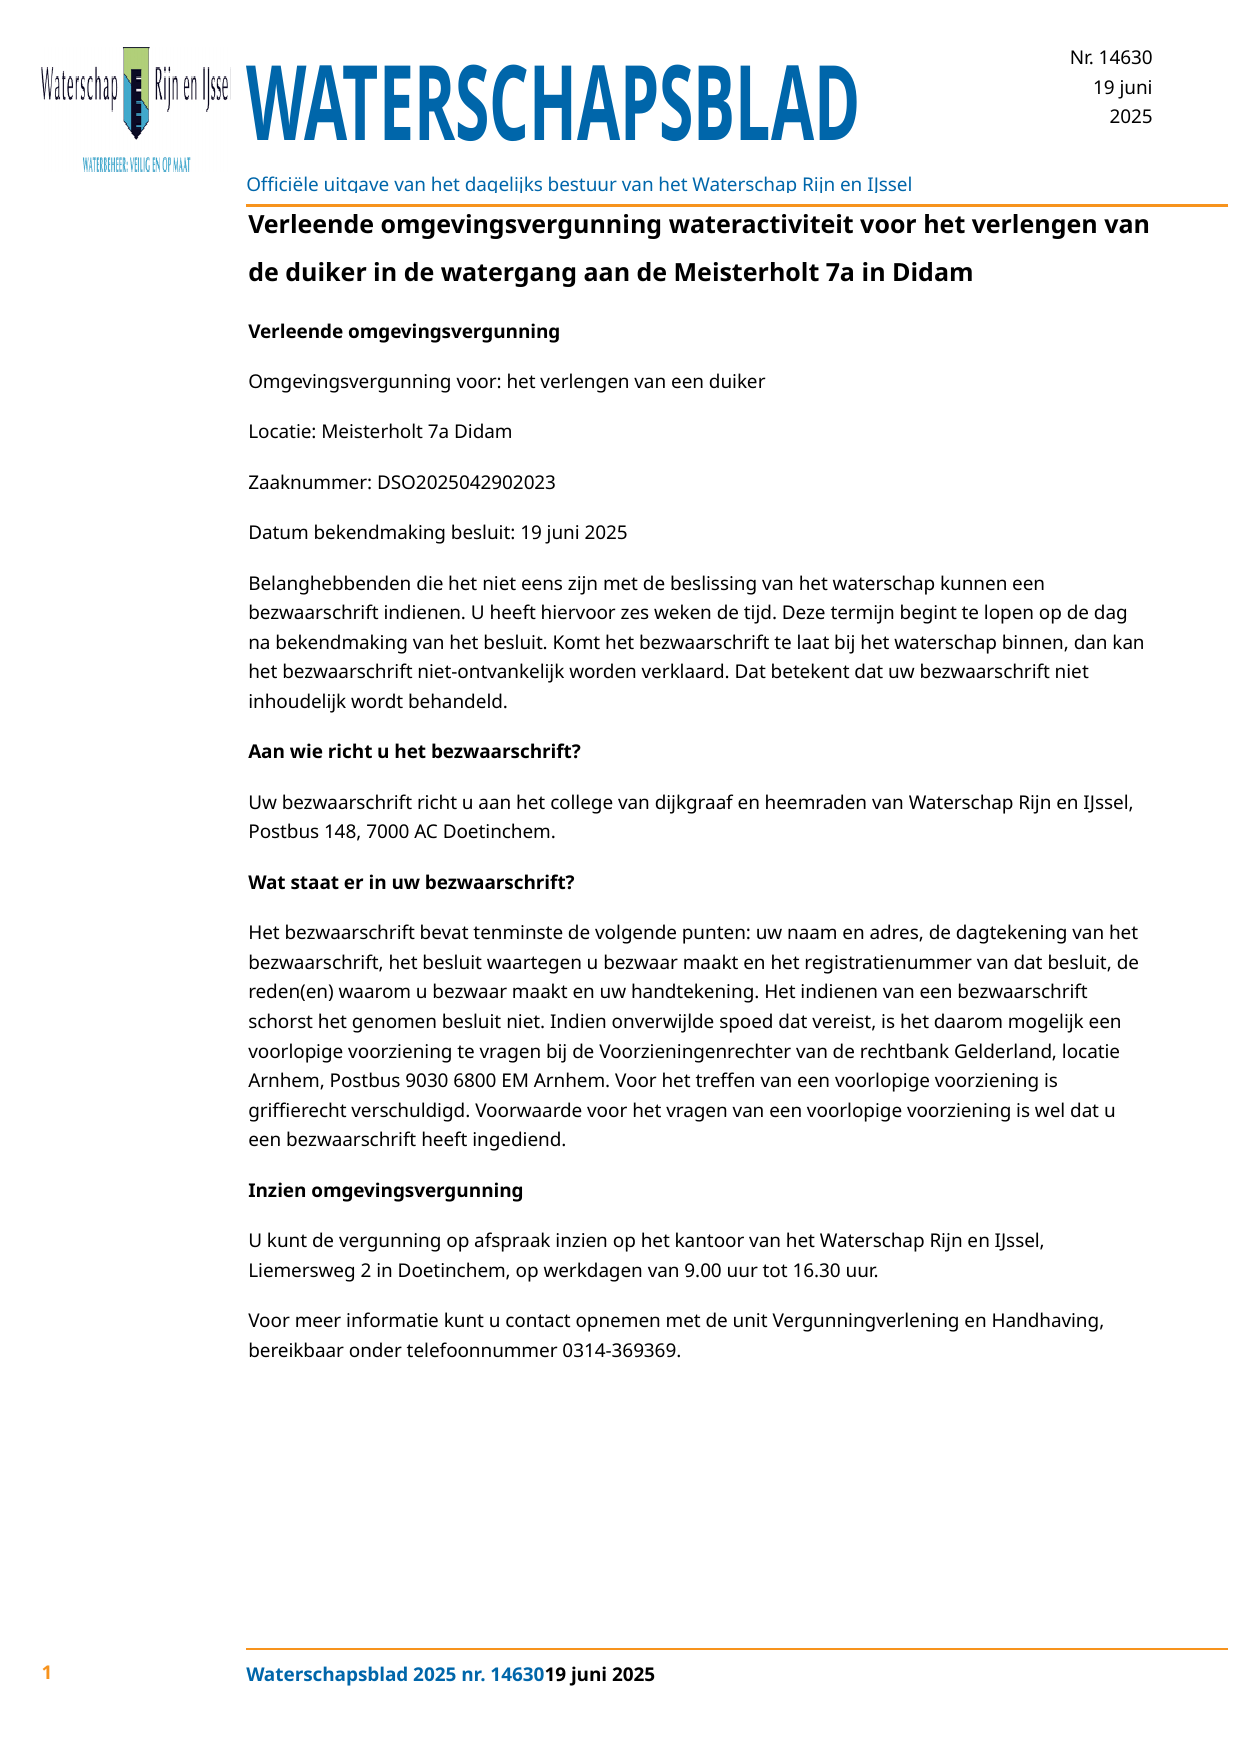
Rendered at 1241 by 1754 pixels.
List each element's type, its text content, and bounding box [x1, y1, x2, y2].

text Zaaknummer: DSO2025042902023 [248, 469, 1152, 495]
text Voor meer informatie kunt u contact opnemen met de unit Vergunningverlening en Handhaving, bereikbaar onder telefoonnummer 0314-369369. [248, 1307, 1152, 1363]
picture [41, 47, 231, 172]
text U kunt de vergunning op afspraak inzien op het kantoor van het Waterschap Rijn en IJssel, Liemersweg 2 in Doetinchem, op werkdagen van 9.00 uur tot 16.30 uur. [248, 1227, 1152, 1283]
text Het bezwaarschrift bevat tenminste de volgende punten: uw naam en adres, de dagtekening van het bezwaarschrift, het besluit waartegen u bezwaar maakt en het registratienummer van dat besluit, de reden(en) waarom u bezwaar maakt en uw handtekening. Het indienen van een bezwaarschrift schorst het genomen besluit niet. Indien onverwijlde spoed dat vereist, is het daarom mogelijk een voorlopige voorziening te vragen bij de Voorzieningenrechter van de rechtbank Gelderland, locatie Arnhem, Postbus 9030 6800 EM Arnhem. Voor het treffen van een voorlopige voorziening is griffierecht verschuldigd. Voorwaarde voor het vragen van een voorlopige voorziening is wel dat u een bezwaarschrift heeft ingediend. [248, 919, 1152, 1152]
text Datum bekendmaking besluit: 19 juni 2025 [248, 519, 1152, 545]
text Omgevingsvergunning voor: het verlengen van een duiker [248, 368, 1152, 394]
text Uw bezwaarschrift richt u aan het college van dijkgraaf en heemraden van Waterschap Rijn en IJssel, Postbus 148, 7000 AC Doetinchem. [248, 789, 1152, 844]
text Wat staat er in uw bezwaarschrift? [248, 869, 1152, 895]
text Verleende omgevingsvergunning wateractiviteit voor het verlengen van de duiker in de watergang aan de Meisterholt 7a in Didam [248, 207, 1152, 288]
text Verleende omgevingsvergunning [248, 318, 1152, 344]
text Belanghebbenden die het niet eens zijn met de beslissing van het waterschap kunnen een bezwaarschrift indienen. U heeft hiervoor zes weken de tijd. Deze termijn begint te lopen op de dag na bekendmaking van het besluit. Komt het bezwaarschrift te laat bij het waterschap binnen, dan kan het bezwaarschrift niet-ontvankelijk worden verklaard. Dat betekent dat uw bezwaarschrift niet inhoudelijk wordt behandeld. [248, 570, 1152, 714]
text Locatie: Meisterholt 7a Didam [248, 419, 1152, 444]
text Inzien omgevingsvergunning [248, 1177, 1152, 1203]
text Aan wie richt u het bezwaarschrift? [248, 739, 1152, 764]
